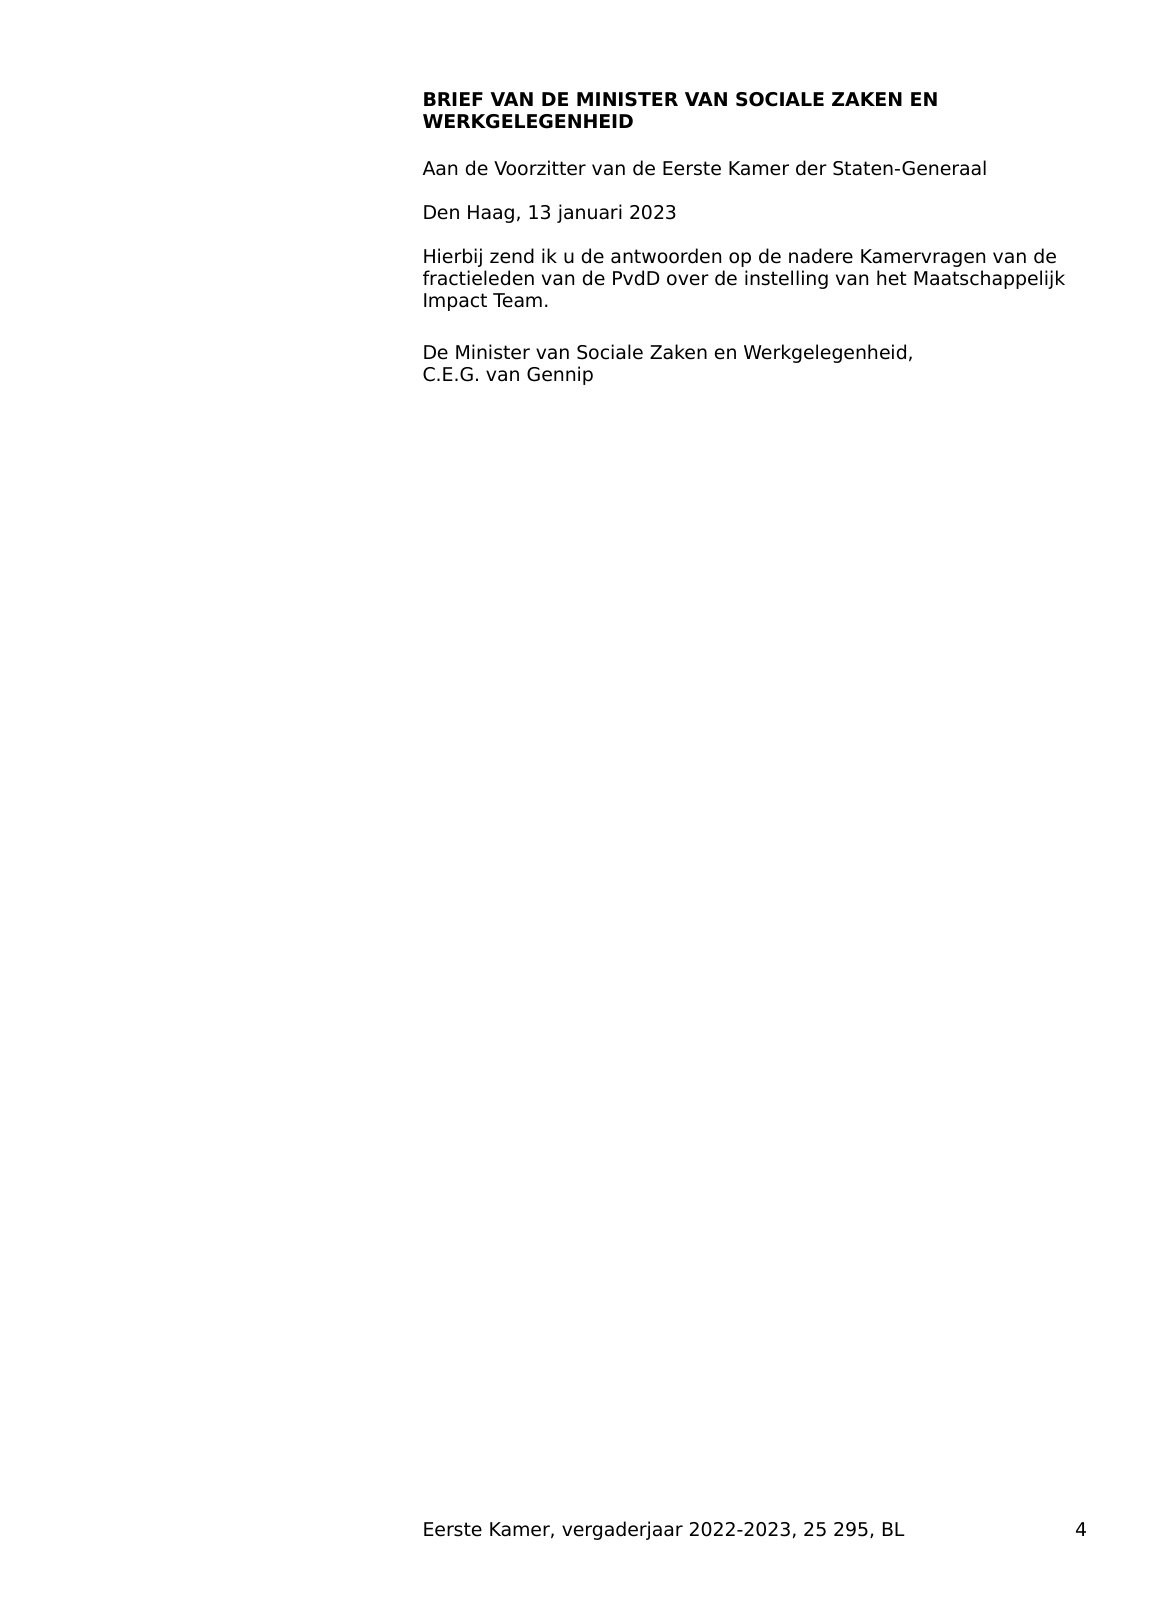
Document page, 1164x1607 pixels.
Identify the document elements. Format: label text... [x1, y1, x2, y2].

text Hierbij zend ik u de antwoorden op de nadere Kamervragen van de fractieleden van de PvdD over de instelling van het Maatschappelijk Impact Team. [422, 246, 1087, 312]
text Aan de Voorzitter van de Eerste Kamer der Staten-Generaal [422, 158, 1087, 180]
subtitle BRIEF VAN DE MINISTER VAN SOCIALE ZAKEN EN WERKGELEGENHEID [422, 89, 1087, 133]
text De Minister van Sociale Zaken en Werkgelegenheid, C.E.G. van Gennip [422, 342, 1087, 386]
text Den Haag, 13 januari 2023 [422, 202, 1087, 224]
